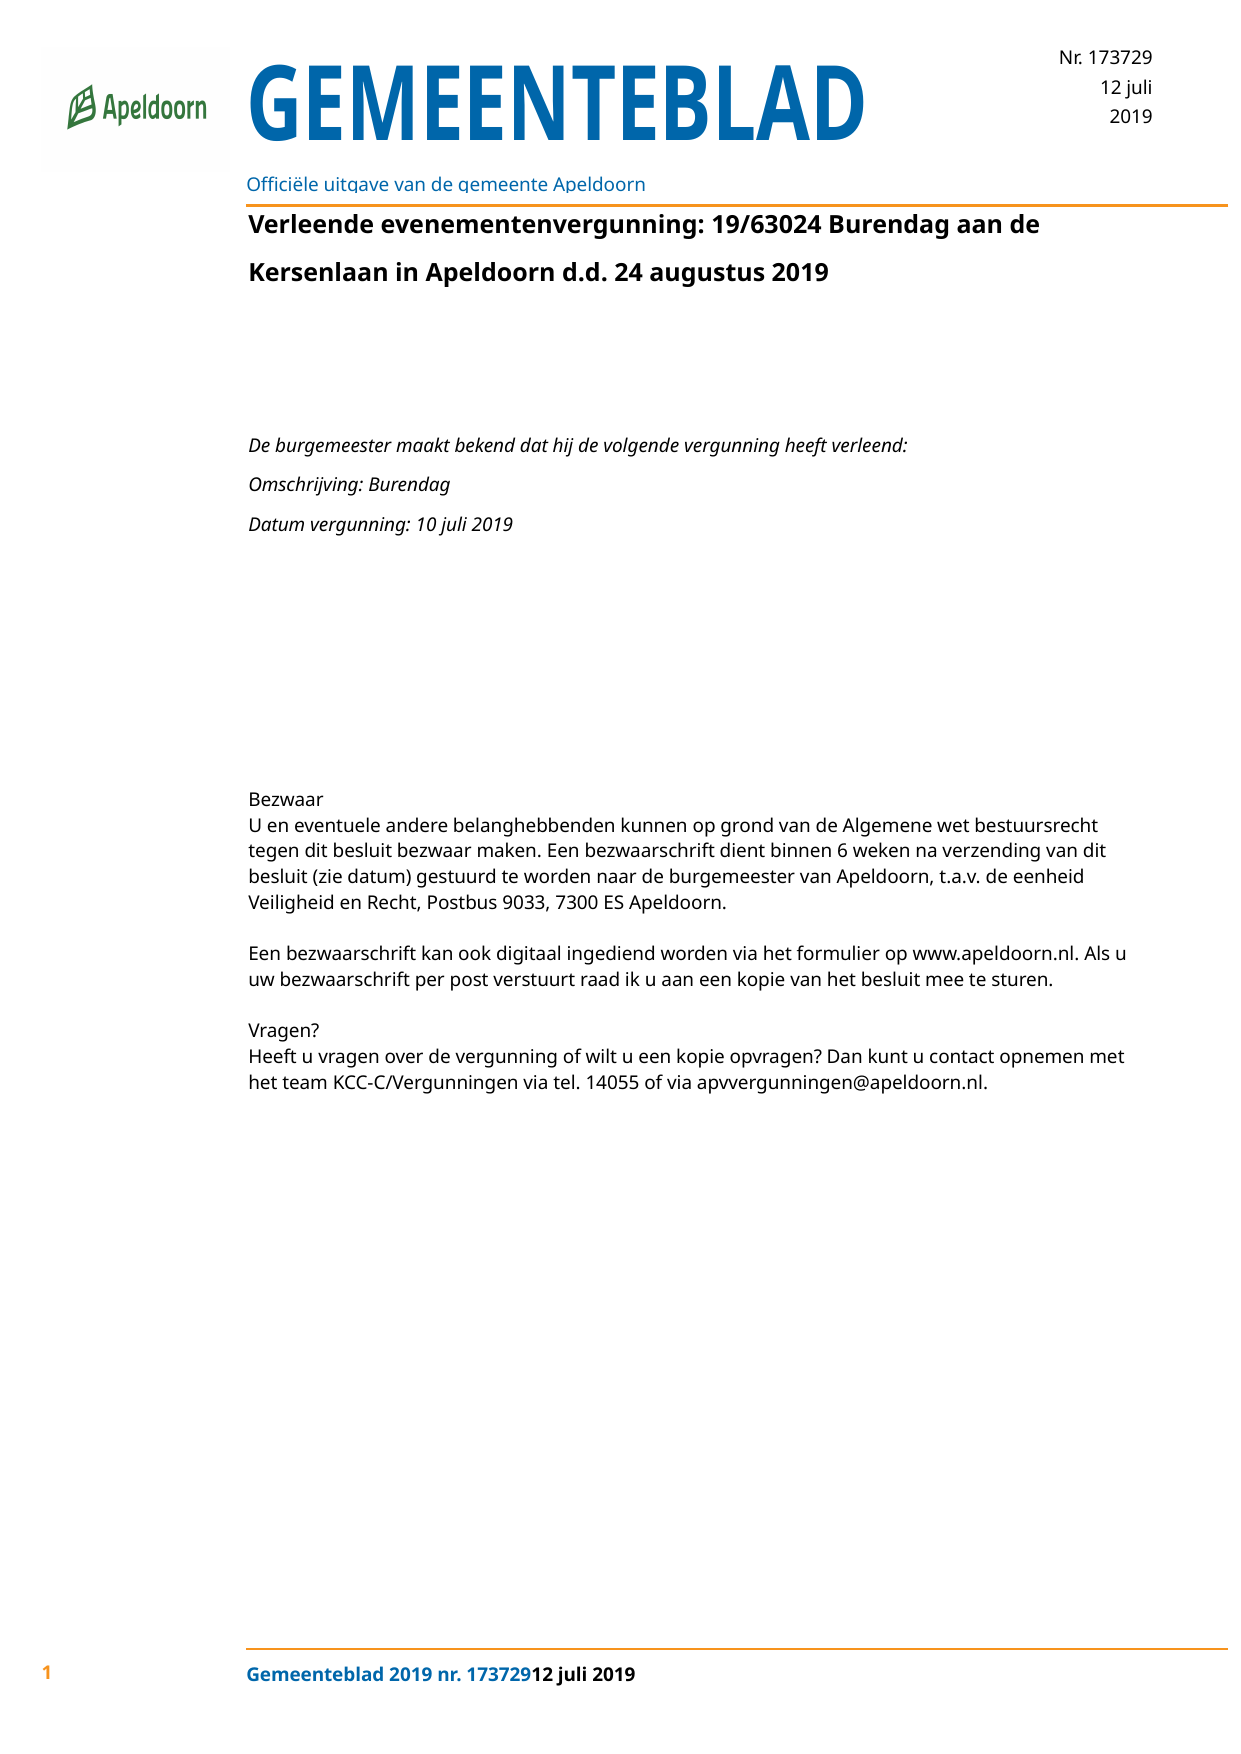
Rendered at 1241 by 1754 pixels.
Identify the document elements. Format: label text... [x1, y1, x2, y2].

text Verleende evenementenvergunning: 19/63024 Burendag aan de Kersenlaan in Apeldoorn d.d. 24 augustus 2019 [248, 207, 1152, 288]
text U en eventuele andere belanghebbenden kunnen op grond van de Algemene wet bestuursrecht tegen dit besluit bezwaar maken. Een bezwaarschrift dient binnen 6 weken na verzending van dit besluit (zie datum) gestuurd te worden naar de burgemeester van Apeldoorn, t.a.v. de eenheid Veiligheid en Recht, Postbus 9033, 7300 ES Apeldoorn. [248, 812, 1152, 915]
text Omschrijving: Burendag [248, 472, 1152, 497]
picture [41, 47, 231, 172]
text Bezwaar [248, 786, 1152, 812]
text Vragen? [248, 1018, 1152, 1043]
text Datum vergunning: 10 juli 2019 [248, 511, 1152, 537]
text De burgemeester maakt bekend dat hij de volgende vergunning heeft verleend: [248, 432, 1152, 458]
text Een bezwaarschrift kan ook digitaal ingediend worden via het formulier op www.apeldoorn.nl. Als u uw bezwaarschrift per post verstuurt raad ik u aan een kopie van het besluit mee te sturen. [248, 940, 1152, 992]
text Heeft u vragen over de vergunning of wilt u een kopie opvragen? Dan kunt u contact opnemen met het team KCC-C/Vergunningen via tel. 14055 of via apvvergunningen@apeldoorn.nl. [248, 1043, 1152, 1095]
